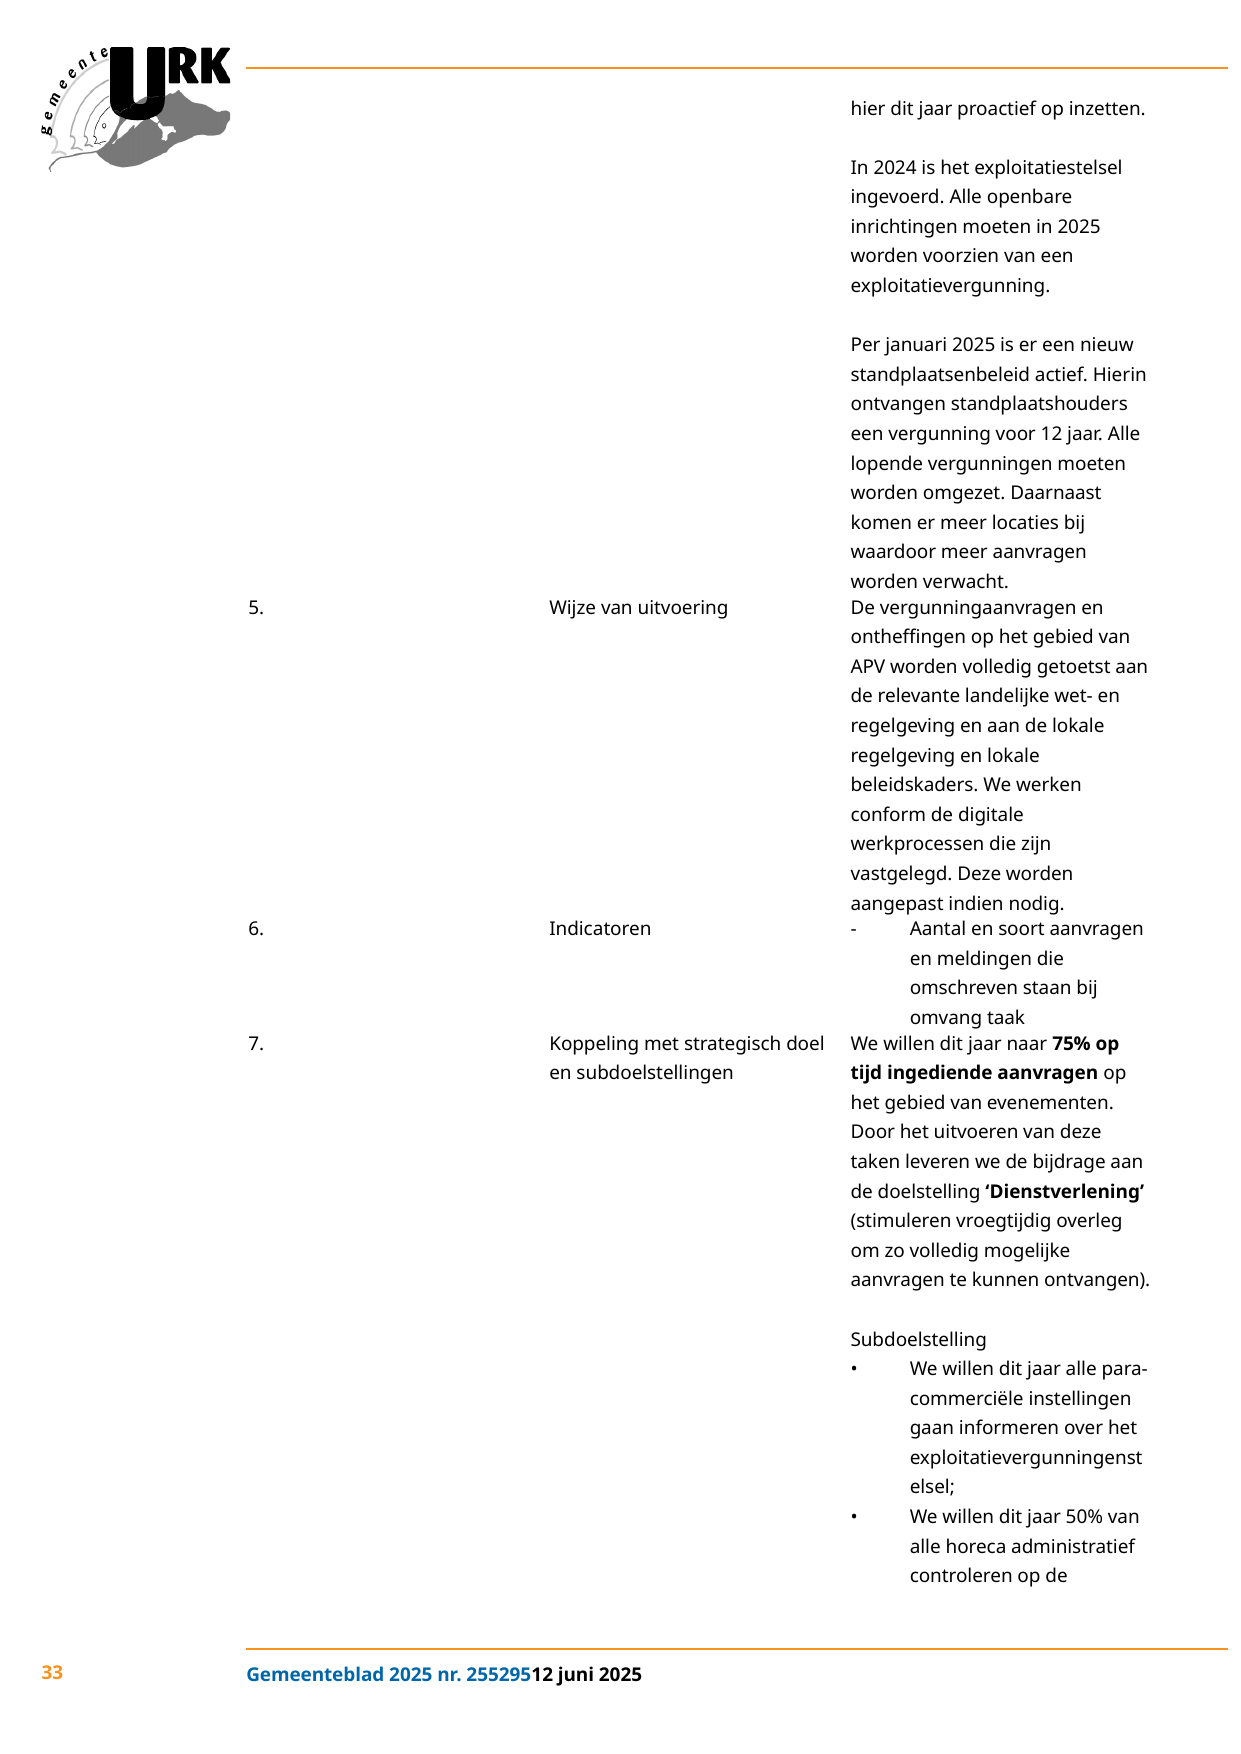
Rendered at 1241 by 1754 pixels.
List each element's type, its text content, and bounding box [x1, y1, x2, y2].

table_cell hier dit jaar proactief op inzetten. In 2024 is het exploitatiestelsel ingevoerd. Alle openbare inrichtingen moeten in 2025 worden voorzien van een exploitatievergunning. Per januari 2025 is er een nieuw standplaatsenbeleid actief. Hierin ontvangen standplaatshouders een vergunning voor 12 jaar. Alle lopende vergunningen moeten worden omgezet. Daarnaast komen er meer locaties bij waardoor meer aanvragen worden verwacht. [850, 95, 1152, 594]
table_cell Koppeling met strategisch doel en subdoelstellingen [549, 1030, 850, 1588]
table_cell 7. [248, 1030, 549, 1588]
table_cell Wijze van uitvoering [549, 594, 850, 915]
table_cell 5. [248, 594, 549, 915]
picture [41, 47, 231, 172]
table_cell De vergunningaanvragen en ontheffingen op het gebied van APV worden volledig getoetst aan de relevante landelijke wet- en regelgeving en aan de lokale regelgeving en lokale beleidskaders. We werken conform de digitale werkprocessen die zijn vastgelegd. Deze worden aangepast indien nodig. [850, 594, 1152, 915]
table_cell [248, 95, 549, 594]
table_cell [549, 95, 850, 594]
table_cell We willen dit jaar naar 75% op tijd ingediende aanvragen op het gebied van evenementen. Door het uitvoeren van deze taken leveren we de bijdrage aan de doelstelling ‘Dienstverlening’ (stimuleren vroegtijdig overleg om zo volledig mogelijke aanvragen te kunnen ontvangen). Subdoelstelling We willen dit jaar alle para-commerciële instellingen gaan informeren over het exploitatievergunningenstelsel; We willen dit jaar 50% van alle horeca administratief controleren op de [850, 1030, 1152, 1588]
table_cell 6. [248, 915, 549, 1030]
table_cell Aantal en soort aanvragen en meldingen die omschreven staan bij omvang taak [850, 915, 1152, 1030]
table_cell Indicatoren [549, 915, 850, 1030]
